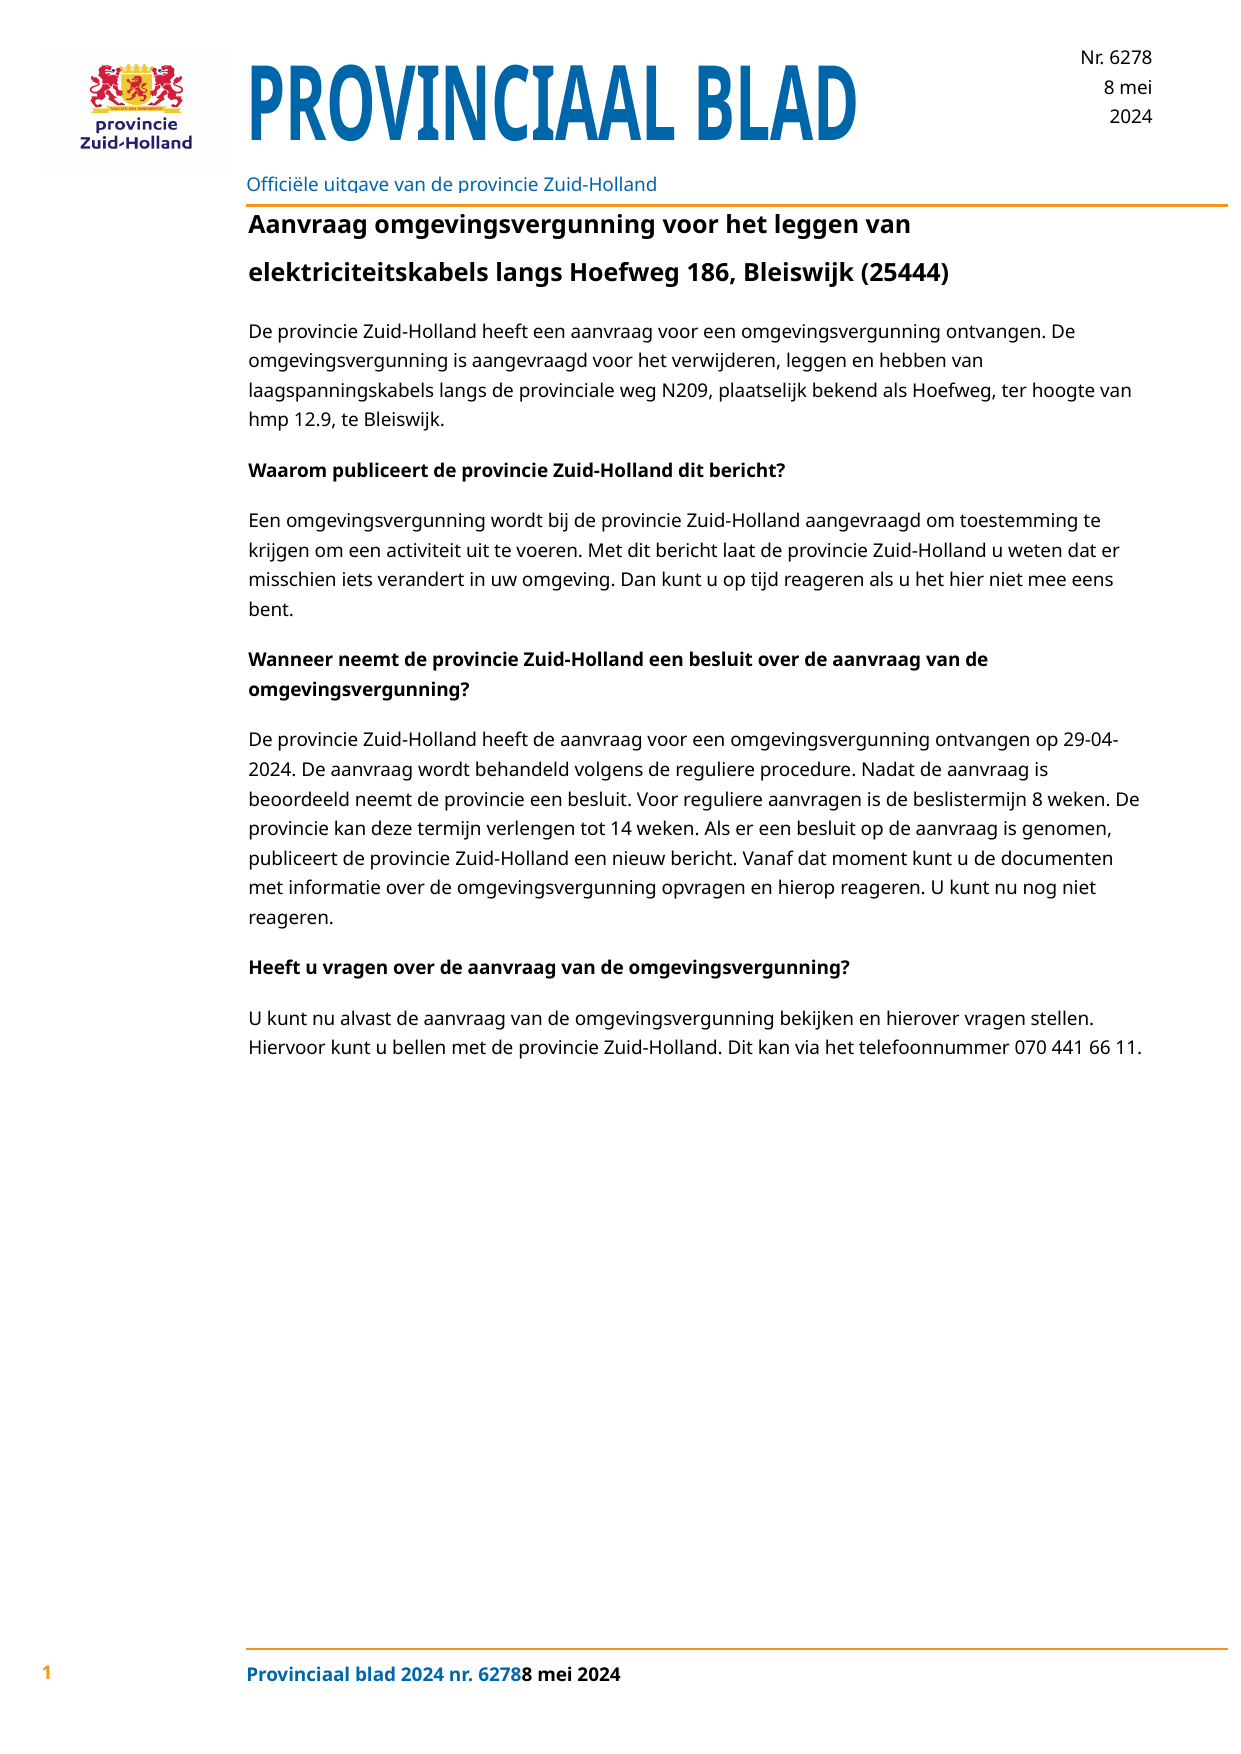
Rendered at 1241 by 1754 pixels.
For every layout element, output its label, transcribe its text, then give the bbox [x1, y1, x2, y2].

text De provincie Zuid-Holland heeft de aanvraag voor een omgevingsvergunning ontvangen op 29-04-2024. De aanvraag wordt behandeld volgens de reguliere procedure. Nadat de aanvraag is beoordeeld neemt de provincie een besluit. Voor reguliere aanvragen is de beslistermijn 8 weken. De provincie kan deze termijn verlengen tot 14 weken. Als er een besluit op de aanvraag is genomen, publiceert de provincie Zuid-Holland een nieuw bericht. Vanaf dat moment kunt u de documenten met informatie over de omgevingsvergunning opvragen en hierop reageren. U kunt nu nog niet reageren. [248, 727, 1152, 930]
text Waarom publiceert de provincie Zuid-Holland dit bericht? [248, 457, 1152, 483]
text Aanvraag omgevingsvergunning voor het leggen van elektriciteitskabels langs Hoefweg 186, Bleiswijk (25444) [248, 207, 1152, 288]
text De provincie Zuid-Holland heeft een aanvraag voor een omgevingsvergunning ontvangen. De omgevingsvergunning is aangevraagd voor het verwijderen, leggen en hebben van laagspanningskabels langs de provinciale weg N209, plaatselijk bekend als Hoefweg, ter hoogte van hmp 12.9, te Bleiswijk. [248, 318, 1152, 432]
text U kunt nu alvast de aanvraag van de omgevingsvergunning bekijken en hierover vragen stellen. Hiervoor kunt u bellen met de provincie Zuid-Holland. Dit kan via het telefoonnummer 070 441 66 11. [248, 1005, 1152, 1060]
text Een omgevingsvergunning wordt bij de provincie Zuid-Holland aangevraagd om toestemming te krijgen om een activiteit uit te voeren. Met dit bericht laat de provincie Zuid-Holland u weten dat er misschien iets verandert in uw omgeving. Dan kunt u op tijd reageren als u het hier niet mee eens bent. [248, 507, 1152, 622]
picture [41, 47, 231, 172]
text Wanneer neemt de provincie Zuid-Holland een besluit over de aanvraag van de omgevingsvergunning? [248, 647, 1152, 702]
text Heeft u vragen over de aanvraag van de omgevingsvergunning? [248, 954, 1152, 980]
